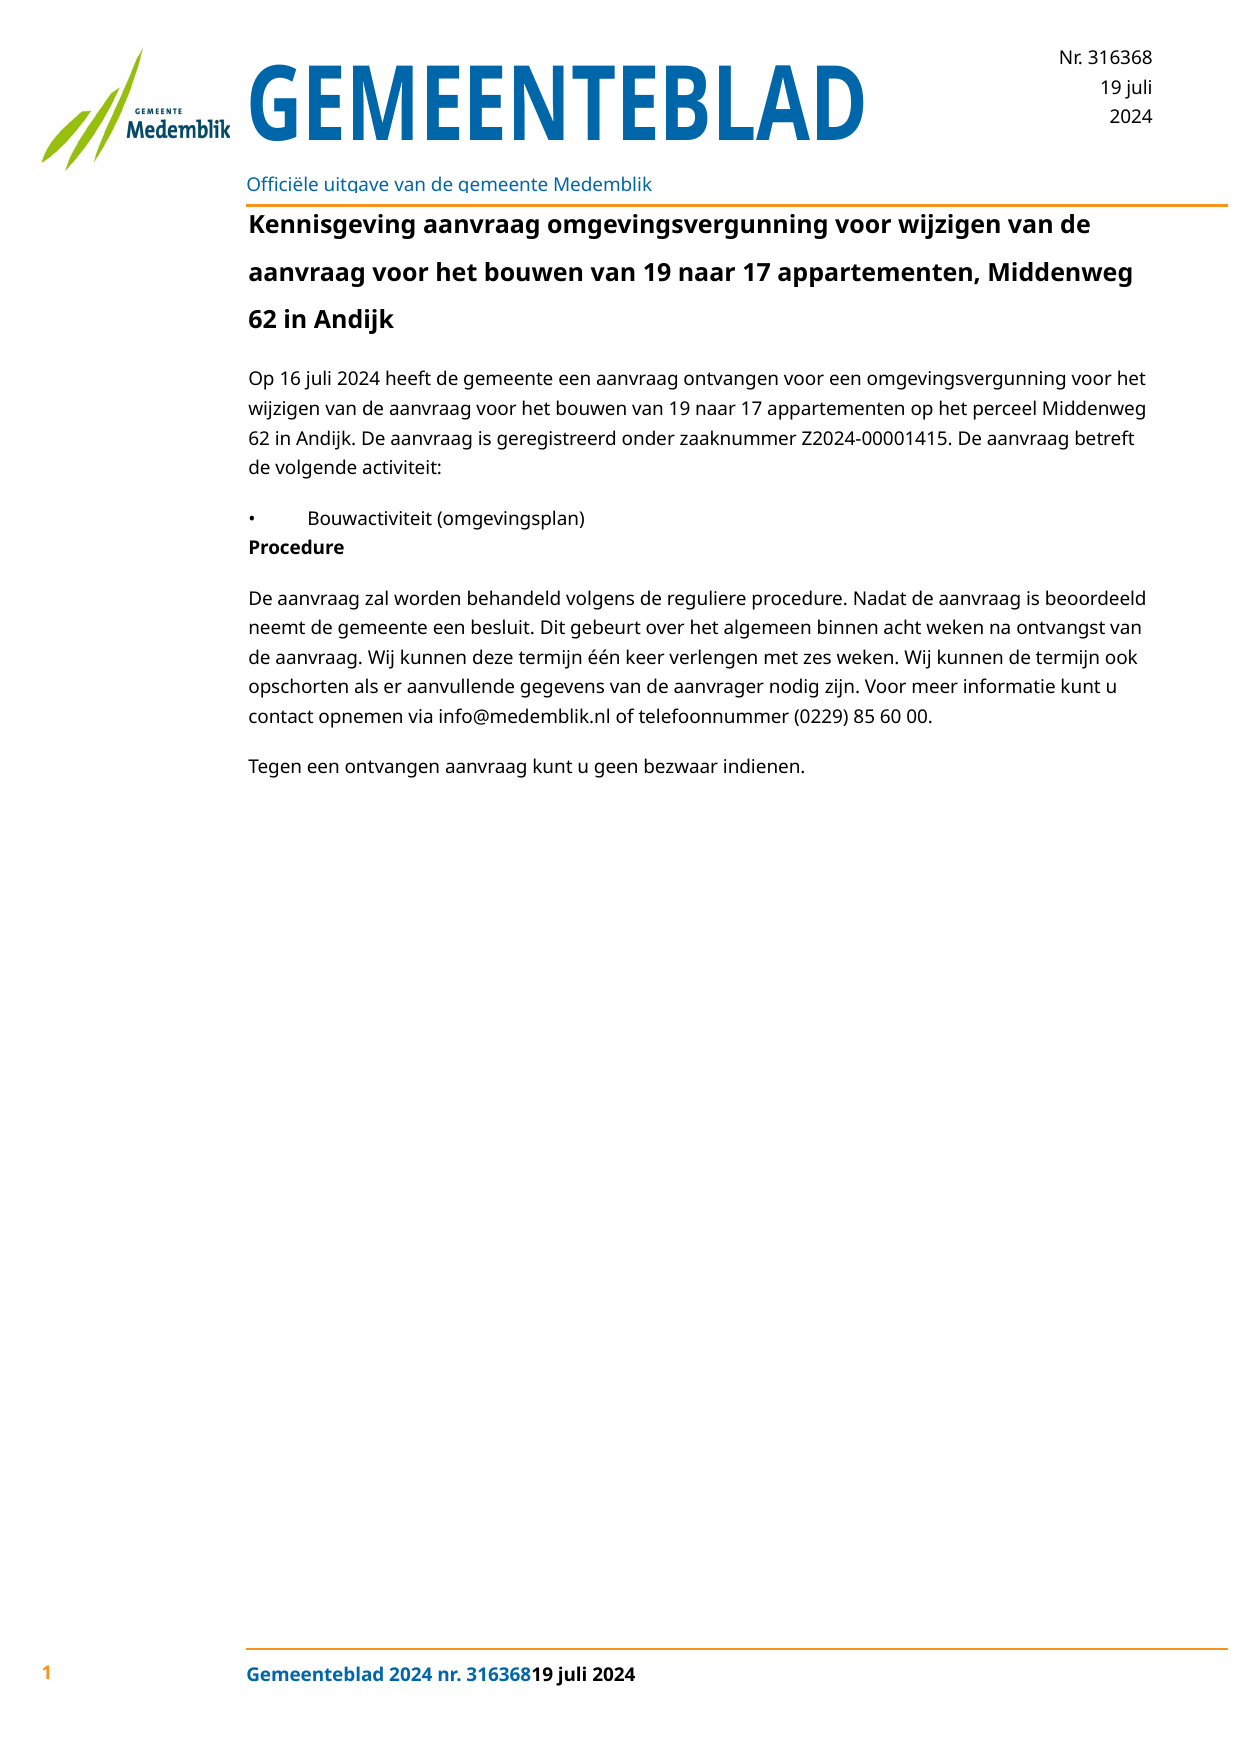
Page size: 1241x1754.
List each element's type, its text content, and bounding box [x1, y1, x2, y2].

text Tegen een ontvangen aanvraag kunt u geen bezwaar indienen. [248, 753, 1152, 779]
list Bouwactiviteit (omgevingsplan) [248, 505, 1152, 530]
text Op 16 juli 2024 heeft de gemeente een aanvraag ontvangen voor een omgevingsvergunning voor het wijzigen van de aanvraag voor het bouwen van 19 naar 17 appartementen op het perceel Middenweg 62 in Andijk. De aanvraag is geregistreerd onder zaaknummer Z2024-00001415. De aanvraag betreft de volgende activiteit: [248, 366, 1152, 480]
text Procedure [248, 534, 1152, 560]
text De aanvraag zal worden behandeld volgens de reguliere procedure. Nadat de aanvraag is beoordeeld neemt de gemeente een besluit. Dit gebeurt over het algemeen binnen acht weken na ontvangst van de aanvraag. Wij kunnen deze termijn één keer verlengen met zes weken. Wij kunnen de termijn ook opschorten als er aanvullende gegevens van de aanvrager nodig zijn. Voor meer informatie kunt u contact opnemen via info@medemblik.nl of telefoonnummer (0229) 85 60 00. [248, 585, 1152, 729]
picture [41, 47, 231, 172]
text Kennisgeving aanvraag omgevingsvergunning voor wijzigen van de aanvraag voor het bouwen van 19 naar 17 appartementen, Middenweg 62 in Andijk [248, 207, 1152, 336]
